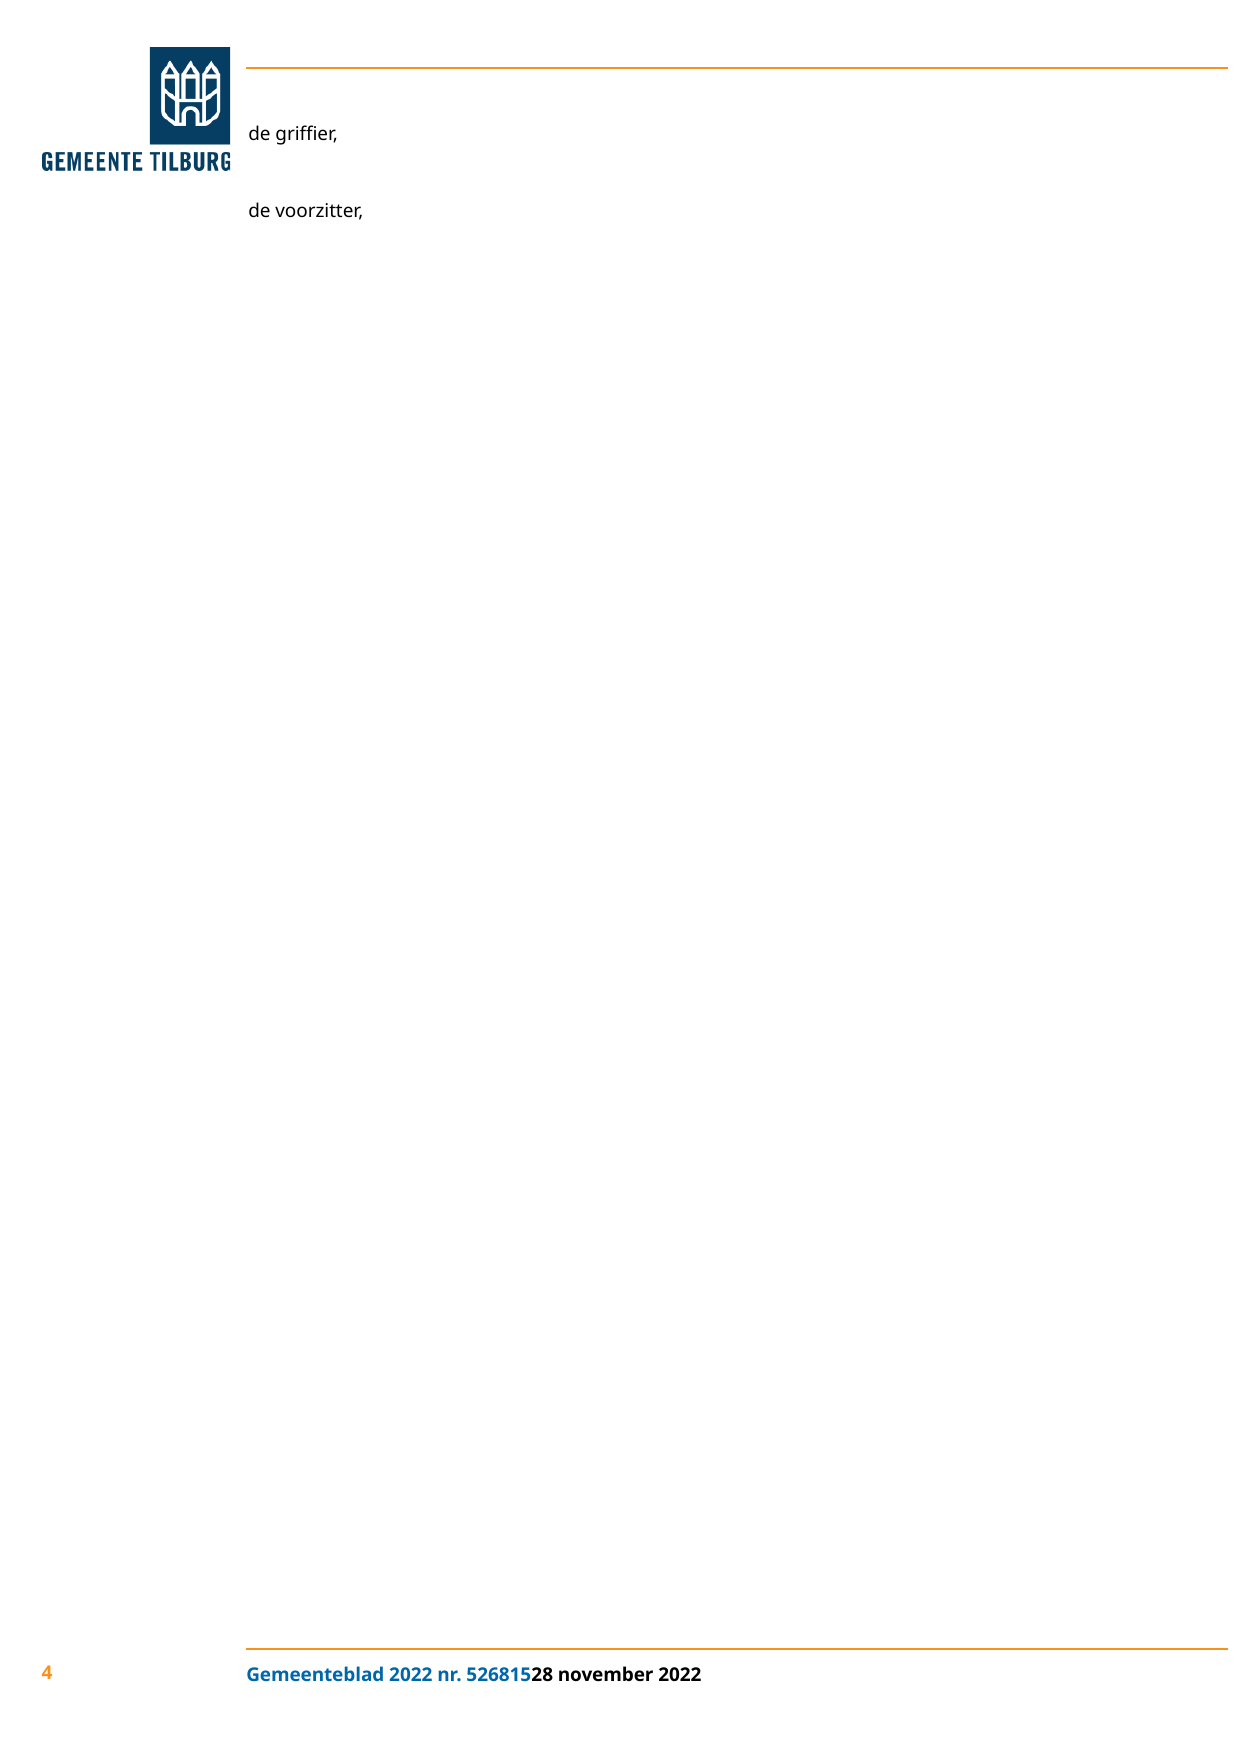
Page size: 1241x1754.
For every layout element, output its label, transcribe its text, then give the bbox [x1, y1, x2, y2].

picture [41, 47, 231, 172]
text de voorzitter, [248, 198, 1152, 223]
text de griffier, [248, 121, 1152, 146]
